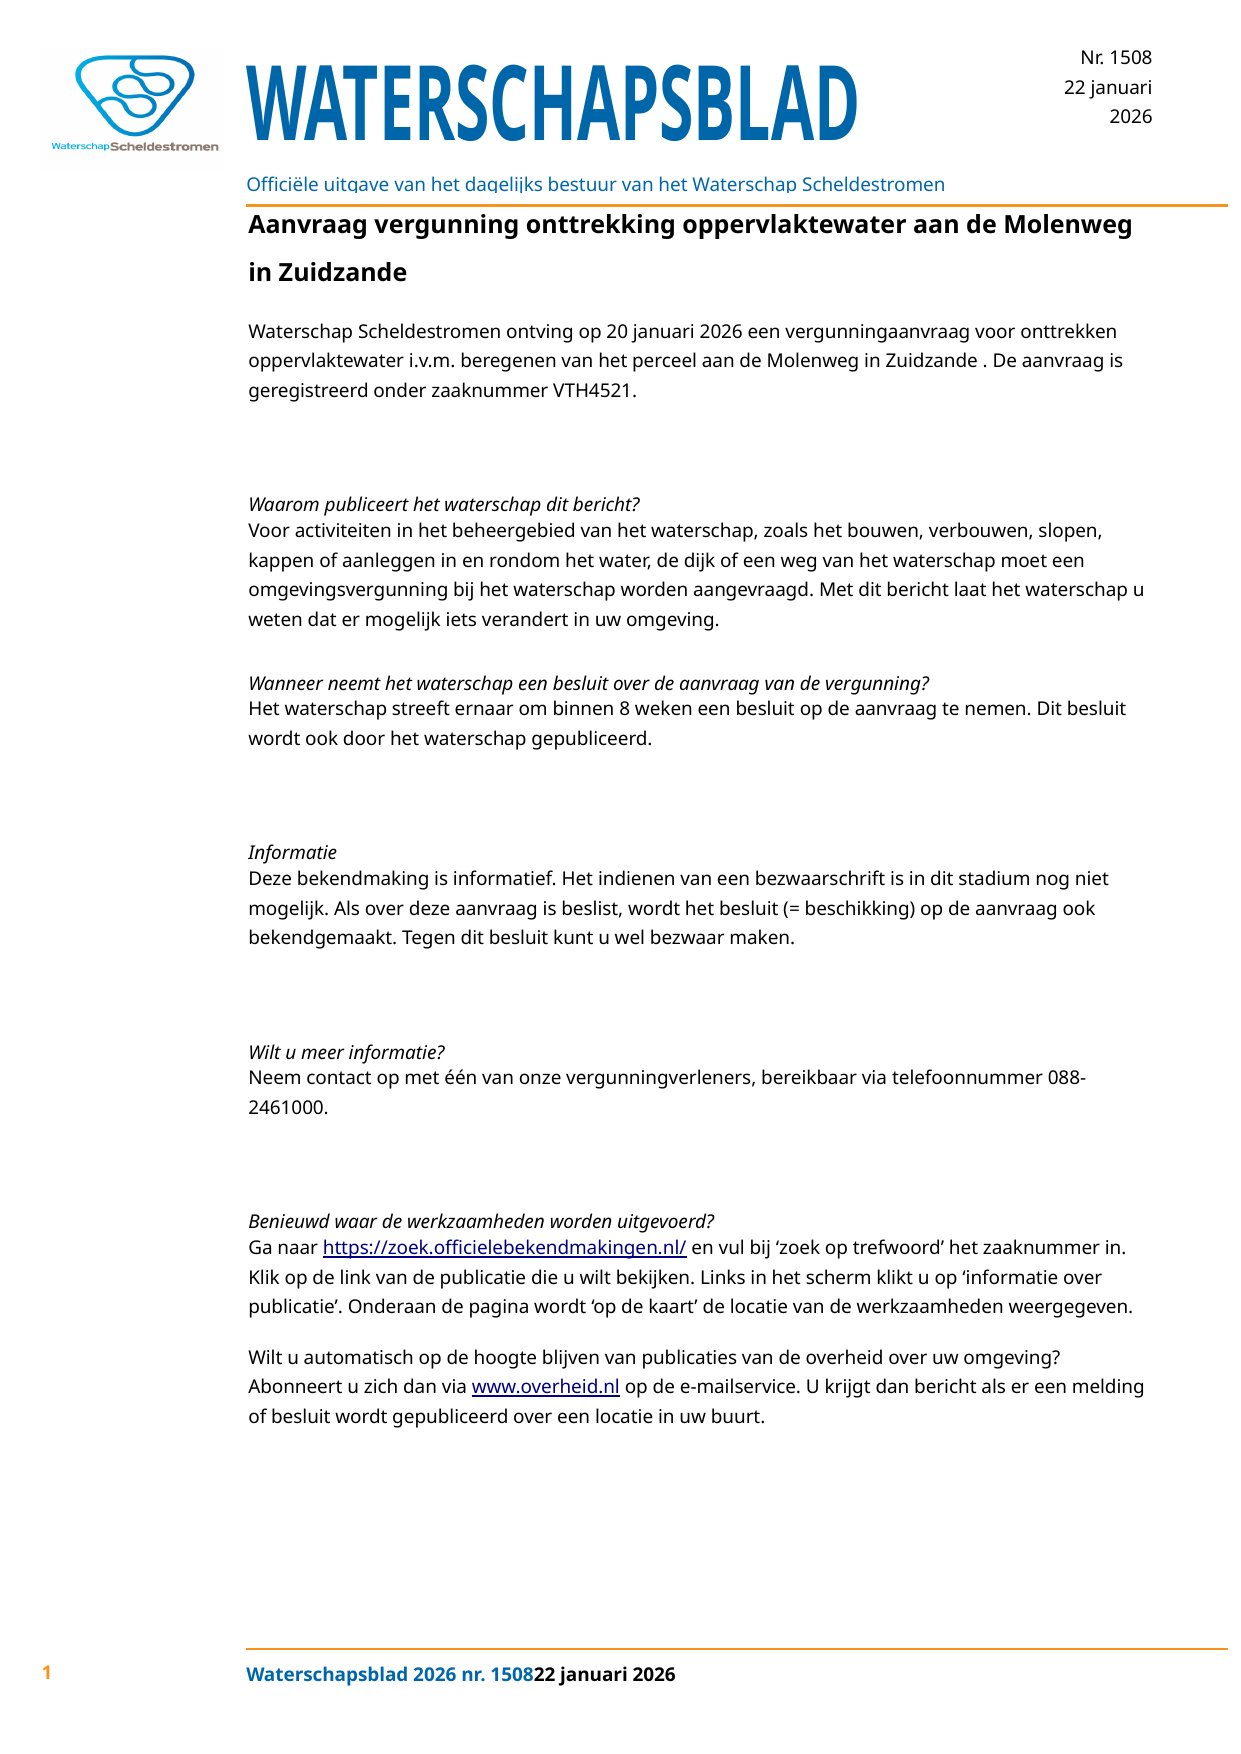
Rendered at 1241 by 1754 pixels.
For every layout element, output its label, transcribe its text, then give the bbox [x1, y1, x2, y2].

picture [41, 47, 231, 172]
text Wilt u automatisch op de hoogte blijven van publicaties van de overheid over uw omgeving? Abonneert u zich dan via www.overheid.nl op de e-mailservice. U krijgt dan bericht als er een melding of besluit wordt gepubliceerd over een locatie in uw buurt. [248, 1344, 1152, 1429]
text Voor activiteiten in het beheergebied van het waterschap, zoals het bouwen, verbouwen, slopen, kappen of aanleggen in en rondom het water, de dijk of een weg van het waterschap moet een omgevingsvergunning bij het waterschap worden aangevraagd. Met dit bericht laat het waterschap u weten dat er mogelijk iets verandert in uw omgeving. [248, 517, 1152, 632]
text Ga naar https://zoek.officielebekendmakingen.nl/ en vul bij ‘zoek op trefwoord’ het zaaknummer in. Klik op de link van de publicatie die u wilt bekijken. Links in het scherm klikt u op ‘informatie over publicatie’. Onderaan de pagina wordt ‘op de kaart’ de locatie van de werkzaamheden weergegeven. [248, 1234, 1152, 1319]
text Deze bekendmaking is informatief. Het indienen van een bezwaarschrift is in dit stadium nog niet mogelijk. Als over deze aanvraag is beslist, wordt het besluit (= beschikking) op de aanvraag ook bekendgemaakt. Tegen dit besluit kunt u wel bezwaar maken. [248, 865, 1152, 950]
text Aanvraag vergunning onttrekking oppervlaktewater aan de Molenweg in Zuidzande [248, 207, 1152, 288]
text Wilt u meer informatie? [248, 1039, 1152, 1064]
text Informatie [248, 839, 1152, 865]
text Neem contact op met één van onze vergunningverleners, bereikbaar via telefoonnummer 088-2461000. [248, 1064, 1152, 1120]
text Benieuwd waar de werkzaamheden worden uitgevoerd? [248, 1208, 1152, 1234]
text Waterschap Scheldestromen ontving op 20 januari 2026 een vergunningaanvraag voor onttrekken oppervlaktewater i.v.m. beregenen van het perceel aan de Molenweg in Zuidzande . De aanvraag is geregistreerd onder zaaknummer VTH4521. [248, 318, 1152, 403]
text Wanneer neemt het waterschap een besluit over de aanvraag van de vergunning? [248, 670, 1152, 696]
text Waarom publiceert het waterschap dit bericht? [248, 491, 1152, 517]
text Het waterschap streeft ernaar om binnen 8 weken een besluit op de aanvraag te nemen. Dit besluit wordt ook door het waterschap gepubliceerd. [248, 696, 1152, 751]
